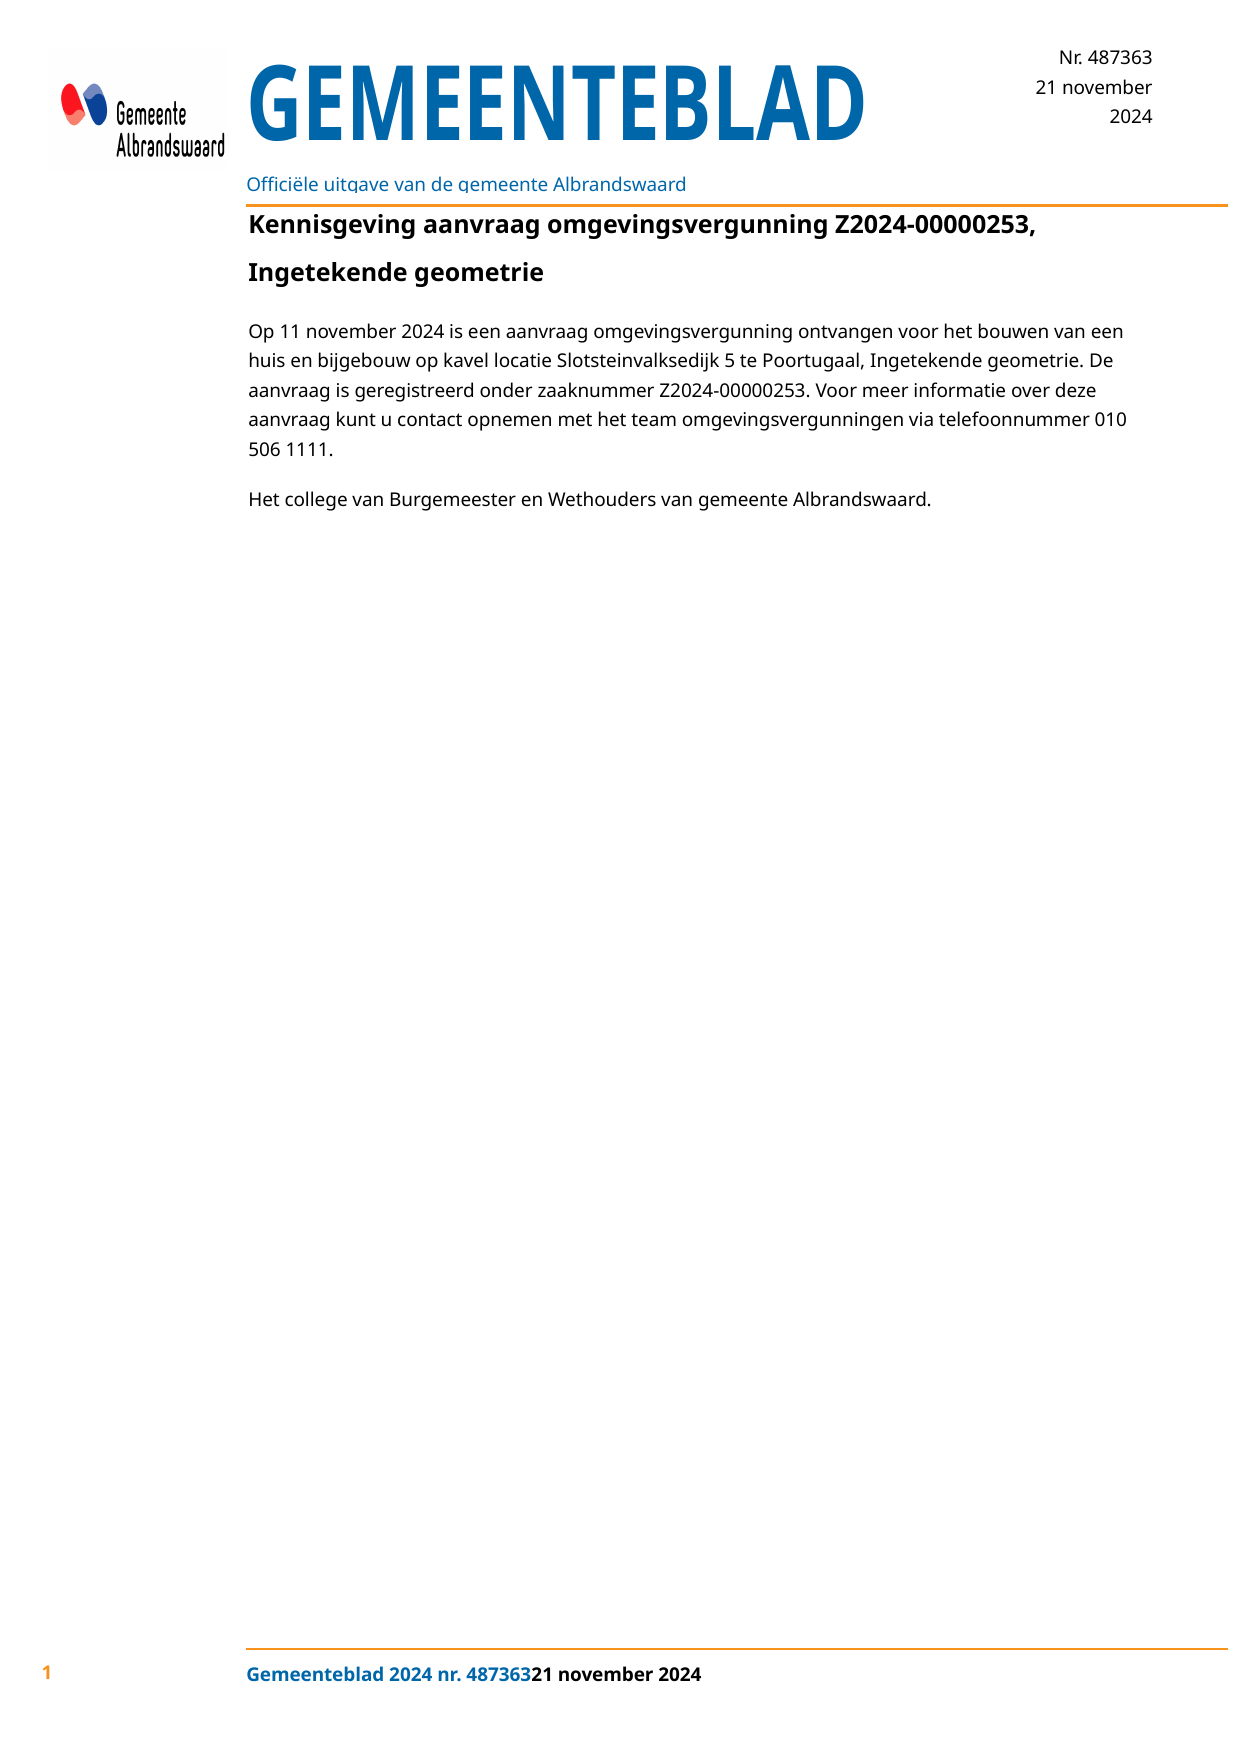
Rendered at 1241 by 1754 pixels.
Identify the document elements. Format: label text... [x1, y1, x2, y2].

text Op 11 november 2024 is een aanvraag omgevingsvergunning ontvangen voor het bouwen van een huis en bijgebouw op kavel locatie Slotsteinvalksedijk 5 te Poortugaal, Ingetekende geometrie. De aanvraag is geregistreerd onder zaaknummer Z2024-00000253. Voor meer informatie over deze aanvraag kunt u contact opnemen met het team omgevingsvergunningen via telefoonnummer 010 506 1111. [248, 318, 1152, 462]
picture [41, 47, 231, 172]
text Kennisgeving aanvraag omgevingsvergunning Z2024-00000253, Ingetekende geometrie [248, 207, 1152, 288]
text Het college van Burgemeester en Wethouders van gemeente Albrandswaard. [248, 487, 1152, 512]
